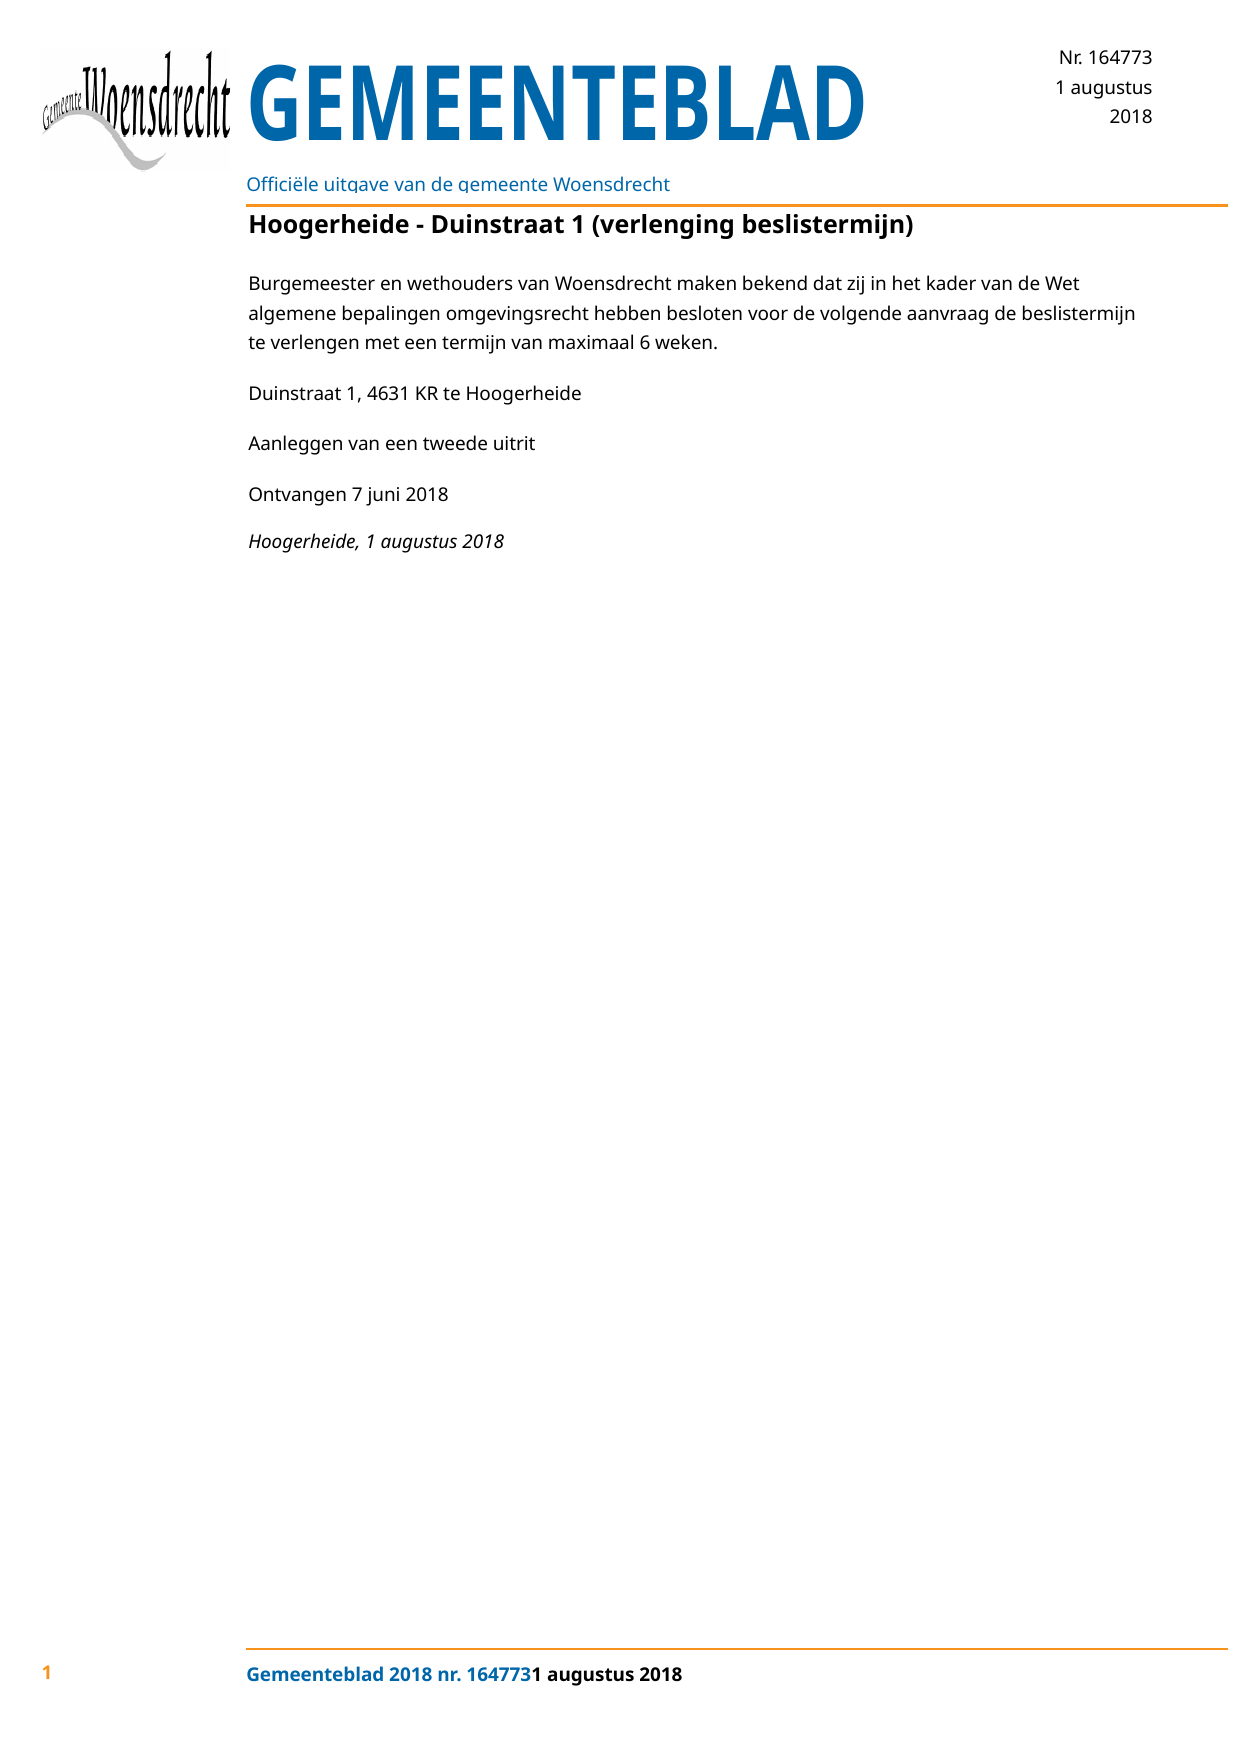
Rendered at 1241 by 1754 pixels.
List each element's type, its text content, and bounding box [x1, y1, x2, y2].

text Ontvangen 7 juni 2018 [248, 481, 1152, 506]
text Hoogerheide - Duinstraat 1 (verlenging beslistermijn) [248, 207, 1152, 241]
text Hoogerheide, 1 augustus 2018 [248, 528, 1152, 554]
text Duinstraat 1, 4631 KR te Hoogerheide [248, 380, 1152, 406]
text Burgemeester en wethouders van Woensdrecht maken bekend dat zij in het kader van de Wet algemene bepalingen omgevingsrecht hebben besloten voor de volgende aanvraag de beslistermijn te verlengen met een termijn van maximaal 6 weken. [248, 270, 1152, 355]
picture [41, 47, 231, 172]
text Aanleggen van een tweede uitrit [248, 430, 1152, 456]
